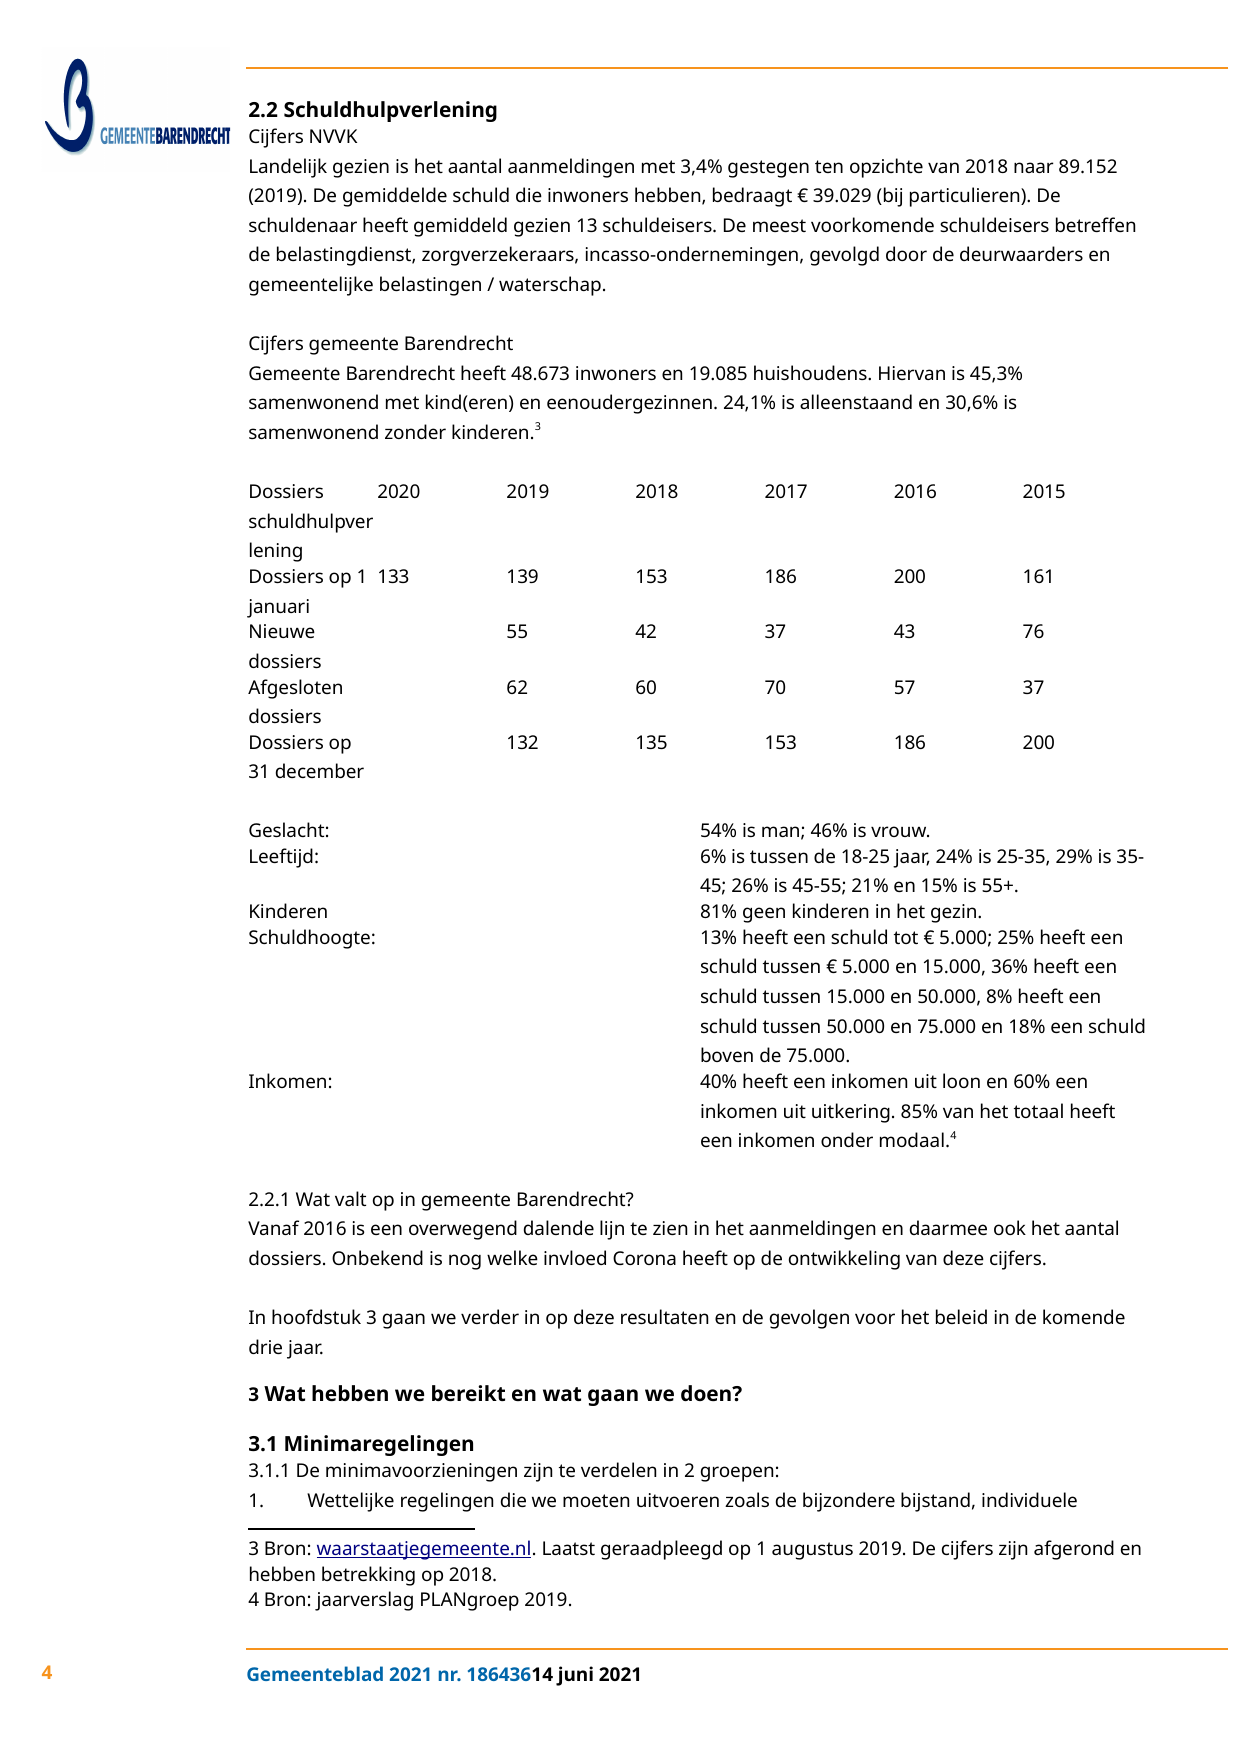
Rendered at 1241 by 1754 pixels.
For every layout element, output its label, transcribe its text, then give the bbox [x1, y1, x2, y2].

table_cell 186 [764, 563, 893, 618]
table_cell 37 [1023, 674, 1152, 729]
text 2.2.1 Wat valt op in gemeente Barendrecht? [248, 1186, 1152, 1212]
table_cell Afgesloten dossiers [248, 674, 377, 729]
table_cell 43 [894, 619, 1022, 674]
table_cell 60 [635, 674, 764, 729]
table_cell [377, 674, 506, 729]
text 2.2 Schuldhulpverlening [248, 95, 1152, 123]
text In hoofdstuk 3 gaan we verder in op deze resultaten en de gevolgen voor het beleid in de komende drie jaar. [248, 1304, 1152, 1359]
table_cell 161 [1023, 563, 1152, 618]
table_header 2018 [635, 478, 764, 563]
table_cell 153 [764, 729, 893, 784]
text Cijfers NVVK [248, 123, 1152, 149]
table_cell 133 [377, 563, 506, 618]
table_header Dossiers schuldhulpverlening [248, 478, 377, 563]
table_cell 42 [635, 619, 764, 674]
table_cell [377, 729, 506, 784]
table_cell 200 [894, 563, 1022, 618]
text 3.1 Minimaregelingen [248, 1429, 1152, 1457]
table_cell Kinderen [248, 899, 700, 924]
table_cell 153 [635, 563, 764, 618]
table_cell Dossiers op 1 januari [248, 563, 377, 618]
text 3 Wat hebben we bereikt en wat gaan we doen? [248, 1379, 1152, 1408]
table_cell 57 [894, 674, 1022, 729]
table_cell 139 [506, 563, 635, 618]
table_cell 76 [1023, 619, 1152, 674]
picture [41, 47, 231, 172]
table_cell 6% is tussen de 18-25 jaar, 24% is 25-35, 29% is 35-45; 26% is 45-55; 21% en 15% is 55+. [700, 843, 1152, 898]
table_cell 37 [764, 619, 893, 674]
table_cell 62 [506, 674, 635, 729]
table_cell 132 [506, 729, 635, 784]
table_header 54% is man; 46% is vrouw. [700, 818, 1152, 843]
table_cell 186 [894, 729, 1022, 784]
table_cell 135 [635, 729, 764, 784]
text Gemeente Barendrecht heeft 48.673 inwoners en 19.085 huishoudens. Hiervan is 45,3% samenwonend met kind(eren) en eenoudergezinnen. 24,1% is alleenstaand en 30,6% is samenwonend zonder kinderen. [248, 360, 1152, 445]
text 3.1.1 De minimavoorzieningen zijn te verdelen in 2 groepen: [248, 1457, 1152, 1483]
table_cell Leeftijd: [248, 843, 700, 898]
table_cell Inkomen: [248, 1068, 700, 1153]
text Bron: waarstaatjegemeente.nl. Laatst geraadpleegd op 1 augustus 2019. De cijfers zijn afgerond en hebben betrekking op 2018. [248, 1535, 1152, 1586]
table_cell [377, 619, 506, 674]
table_header Geslacht: [248, 818, 700, 843]
table_cell 40% heeft een inkomen uit loon en 60% een inkomen uit uitkering. 85% van het totaal heeft een inkomen onder modaal. [700, 1068, 1152, 1153]
text Cijfers gemeente Barendrecht [248, 330, 1152, 356]
table_cell Nieuwe dossiers [248, 619, 377, 674]
table_cell Dossiers op 31 december [248, 729, 377, 784]
text Vanaf 2016 is een overwegend dalende lijn te zien in het aanmeldingen en daarmee ook het aantal dossiers. Onbekend is nog welke invloed Corona heeft op de ontwikkeling van deze cijfers. [248, 1216, 1152, 1271]
table_header 2020 [377, 478, 506, 563]
table_cell 70 [764, 674, 893, 729]
table_cell 55 [506, 619, 635, 674]
table_header 2019 [506, 478, 635, 563]
table_cell 200 [1023, 729, 1152, 784]
table_header 2017 [764, 478, 893, 563]
text Landelijk gezien is het aantal aanmeldingen met 3,4% gestegen ten opzichte van 2018 naar 89.152 (2019). De gemiddelde schuld die inwoners hebben, bedraagt € 39.029 (bij particulieren). De schuldenaar heeft gemiddeld gezien 13 schuldeisers. De meest voorkomende schuldeisers betreffen de belastingdienst, zorgverzekeraars, incasso-ondernemingen, gevolgd door de deurwaarders en gemeentelijke belastingen / waterschap. [248, 153, 1152, 297]
list Wettelijke regelingen die we moeten uitvoeren zoals de bijzondere bijstand, individuele [248, 1487, 1152, 1512]
table_header 2016 [894, 478, 1022, 563]
table_cell 13% heeft een schuld tot € 5.000; 25% heeft een schuld tussen € 5.000 en 15.000, 36% heeft een schuld tussen 15.000 en 50.000, 8% heeft een schuld tussen 50.000 en 75.000 en 18% een schuld boven de 75.000. [700, 924, 1152, 1068]
table_cell 81% geen kinderen in het gezin. [700, 899, 1152, 924]
table_header 2015 [1023, 478, 1152, 563]
table_cell Schuldhoogte: [248, 924, 700, 1068]
